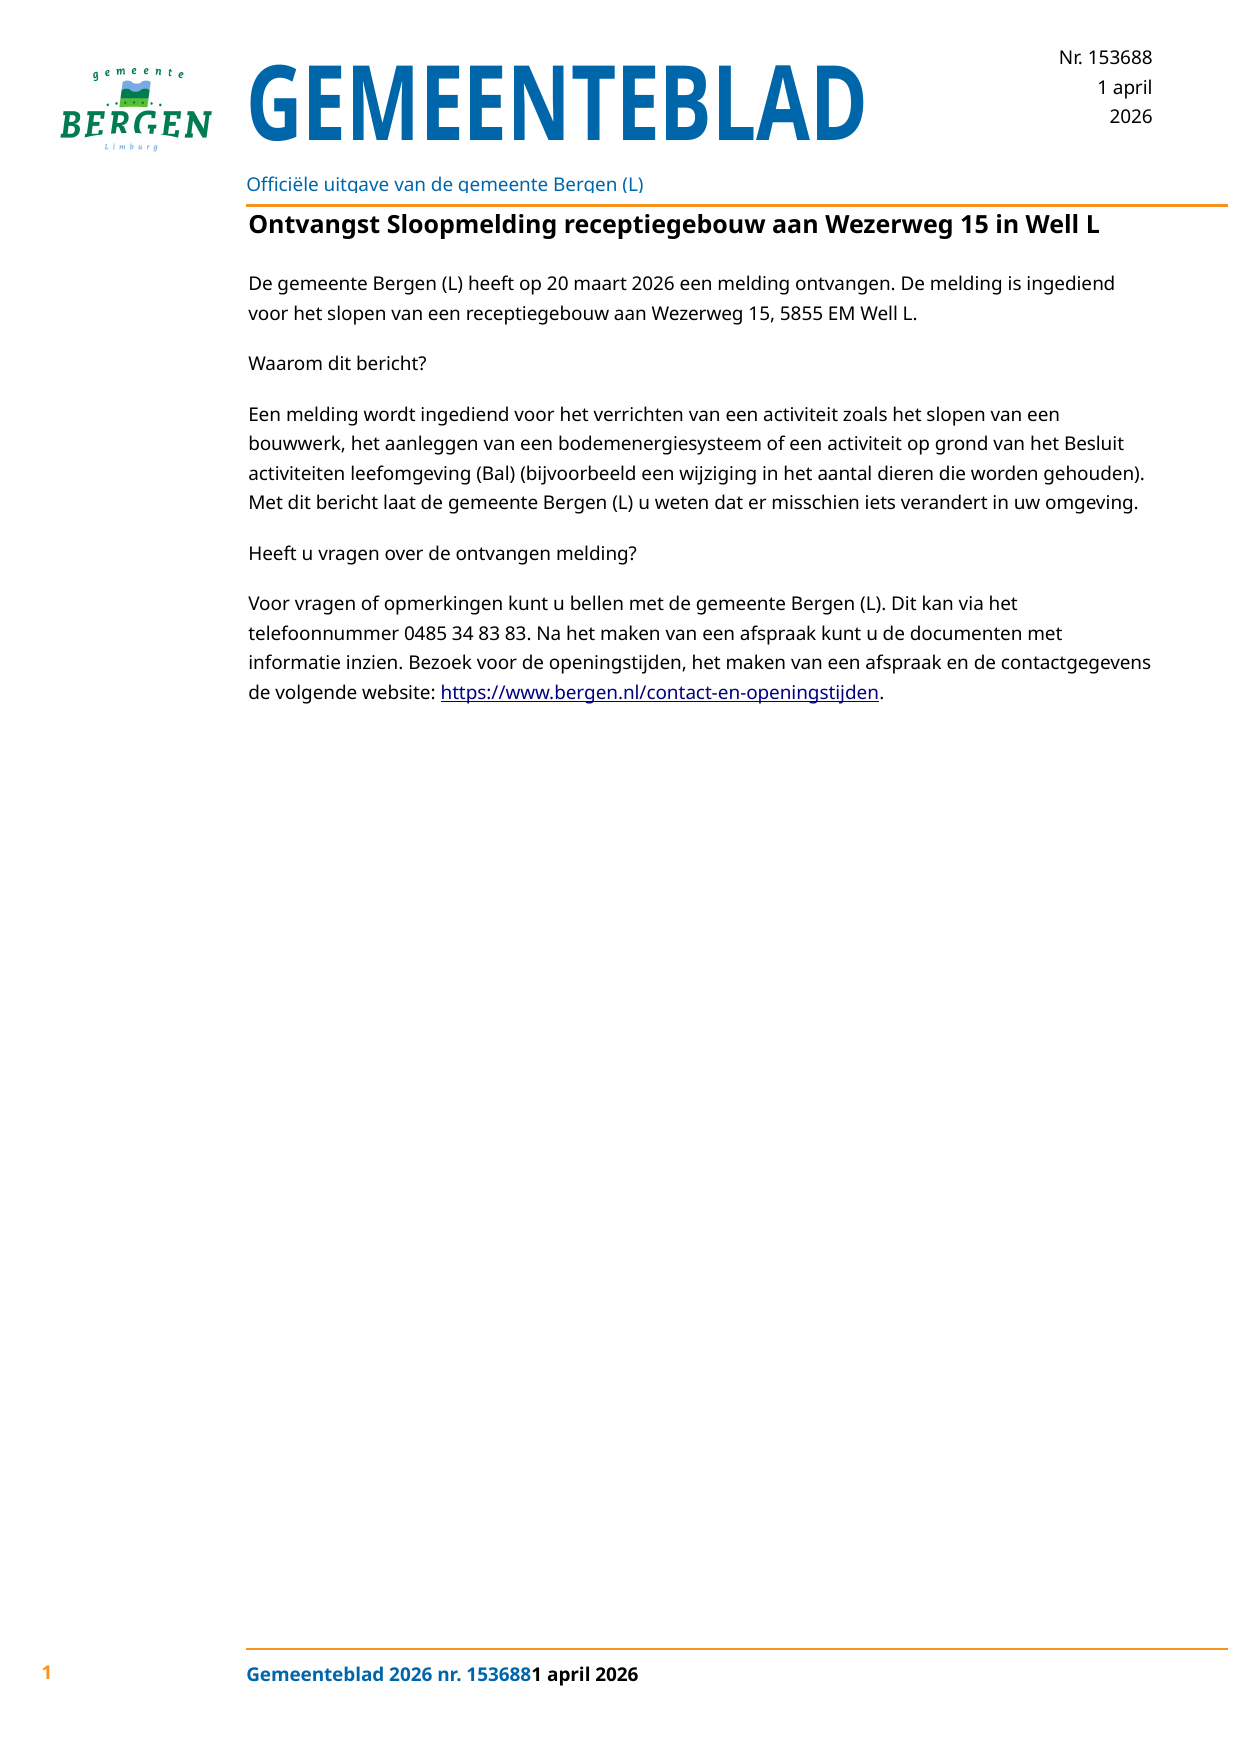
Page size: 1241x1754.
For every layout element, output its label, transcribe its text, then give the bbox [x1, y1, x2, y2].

text Ontvangst Sloopmelding receptiegebouw aan Wezerweg 15 in Well L [248, 207, 1152, 241]
picture [41, 47, 231, 172]
text Heeft u vragen over de ontvangen melding? [248, 540, 1152, 566]
text De gemeente Bergen (L) heeft op 20 maart 2026 een melding ontvangen. De melding is ingediend voor het slopen van een receptiegebouw aan Wezerweg 15, 5855 EM Well L. [248, 270, 1152, 326]
text Voor vragen of opmerkingen kunt u bellen met de gemeente Bergen (L). Dit kan via het telefoonnummer 0485 34 83 83. Na het maken van een afspraak kunt u de documenten met informatie inzien. Bezoek voor de openingstijden, het maken van een afspraak en de contactgegevens de volgende website: https://www.bergen.nl/contact-en-openingstijden. [248, 590, 1152, 705]
text Een melding wordt ingediend voor het verrichten van een activiteit zoals het slopen van een bouwwerk, het aanleggen van een bodemenergiesysteem of een activiteit op grond van het Besluit activiteiten leefomgeving (Bal) (bijvoorbeeld een wijziging in het aantal dieren die worden gehouden). Met dit bericht laat de gemeente Bergen (L) u weten dat er misschien iets verandert in uw omgeving. [248, 401, 1152, 515]
text Waarom dit bericht? [248, 350, 1152, 376]
